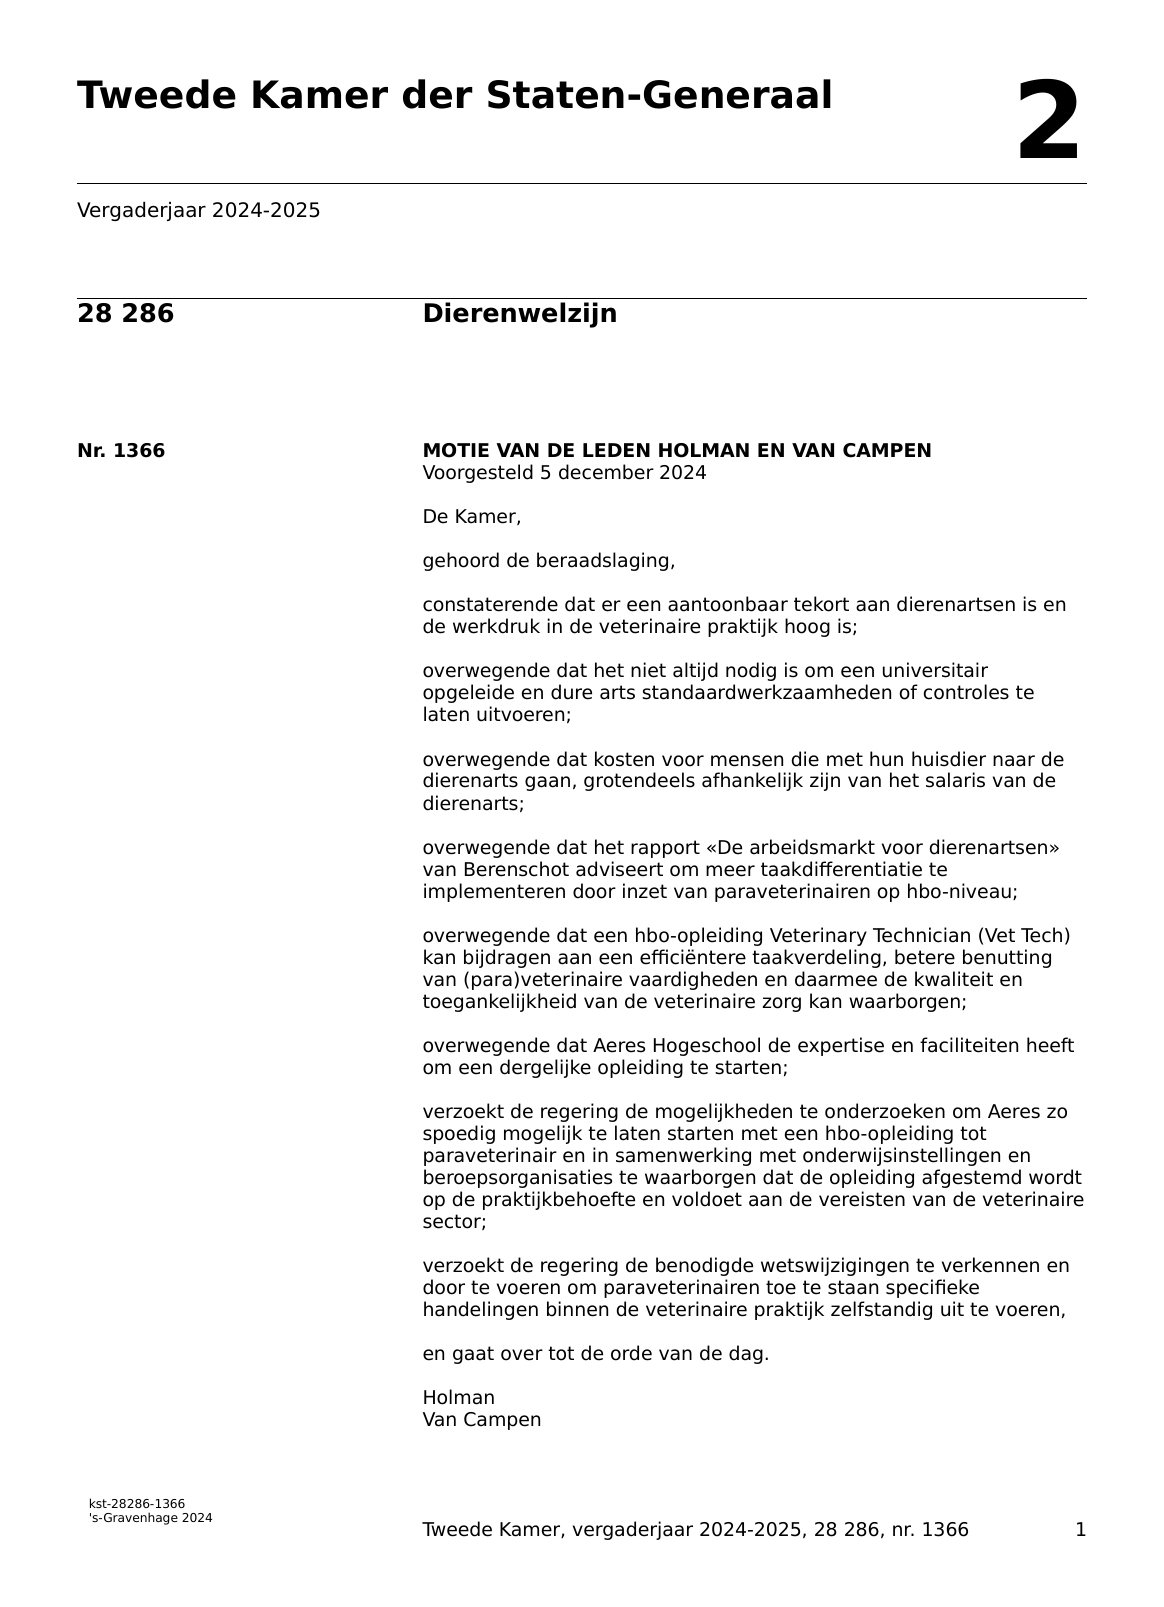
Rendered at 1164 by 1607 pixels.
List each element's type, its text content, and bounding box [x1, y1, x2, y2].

text en gaat over tot de orde van de dag. [422, 1343, 1087, 1365]
text Voorgesteld 5 december 2024 [422, 462, 1087, 484]
text overwegende dat kosten voor mensen die met hun huisdier naar de dierenarts gaan, grotendeels afhankelijk zijn van het salaris van de dierenarts; [422, 748, 1087, 814]
text kst-28286-1366 [88, 1497, 323, 1511]
table_header 2 [886, 59, 1087, 183]
text constaterende dat er een aantoonbaar tekort aan dierenartsen is en de werkdruk in de veterinaire praktijk hoog is; [422, 594, 1087, 638]
text Holman [422, 1387, 1087, 1409]
text verzoekt de regering de benodigde wetswijzigingen te verkennen en door te voeren om paraveterinairen toe te staan specifieke handelingen binnen de veterinaire praktijk zelfstandig uit te voeren, [422, 1255, 1087, 1321]
subtitle 28 286 Dierenwelzijn [77, 299, 1087, 329]
text overwegende dat Aeres Hogeschool de expertise en faciliteiten heeft om een dergelijke opleiding te starten; [422, 1035, 1087, 1079]
text gehoord de beraadslaging, [422, 550, 1087, 572]
text verzoekt de regering de mogelijkheden te onderzoeken om Aeres zo spoedig mogelijk te laten starten met een hbo-opleiding tot paraveterinair en in samenwerking met onderwijsinstellingen en beroepsorganisaties te waarborgen dat de opleiding afgestemd wordt op de praktijkbehoefte en voldoet aan de vereisten van de veterinaire sector; [422, 1101, 1087, 1233]
text De Kamer, [422, 506, 1087, 528]
text overwegende dat het rapport «De arbeidsmarkt voor dierenartsen» van Berenschot adviseert om meer taakdifferentiatie te implementeren door inzet van paraveterinairen op hbo-niveau; [422, 837, 1087, 902]
text overwegende dat een hbo-opleiding Veterinary Technician (Vet Tech) kan bijdragen aan een efficiëntere taakverdeling, betere benutting van (para)veterinaire vaardigheden en daarmee de kwaliteit en toegankelijkheid van de veterinaire zorg kan waarborgen; [422, 925, 1087, 1013]
text overwegende dat het niet altijd nodig is om een universitair opgeleide en dure arts standaardwerkzaamheden of controles te laten uitvoeren; [422, 660, 1087, 726]
table_cell Vergaderjaar 2024-2025 [77, 184, 1087, 298]
table_header Tweede Kamer der Staten-Generaal [77, 59, 886, 183]
text 's-Gravenhage 2024 [88, 1511, 323, 1525]
subtitle Nr. 1366 MOTIE VAN DE LEDEN HOLMAN EN VAN CAMPEN [77, 440, 1087, 462]
text Van Campen [422, 1409, 1087, 1431]
